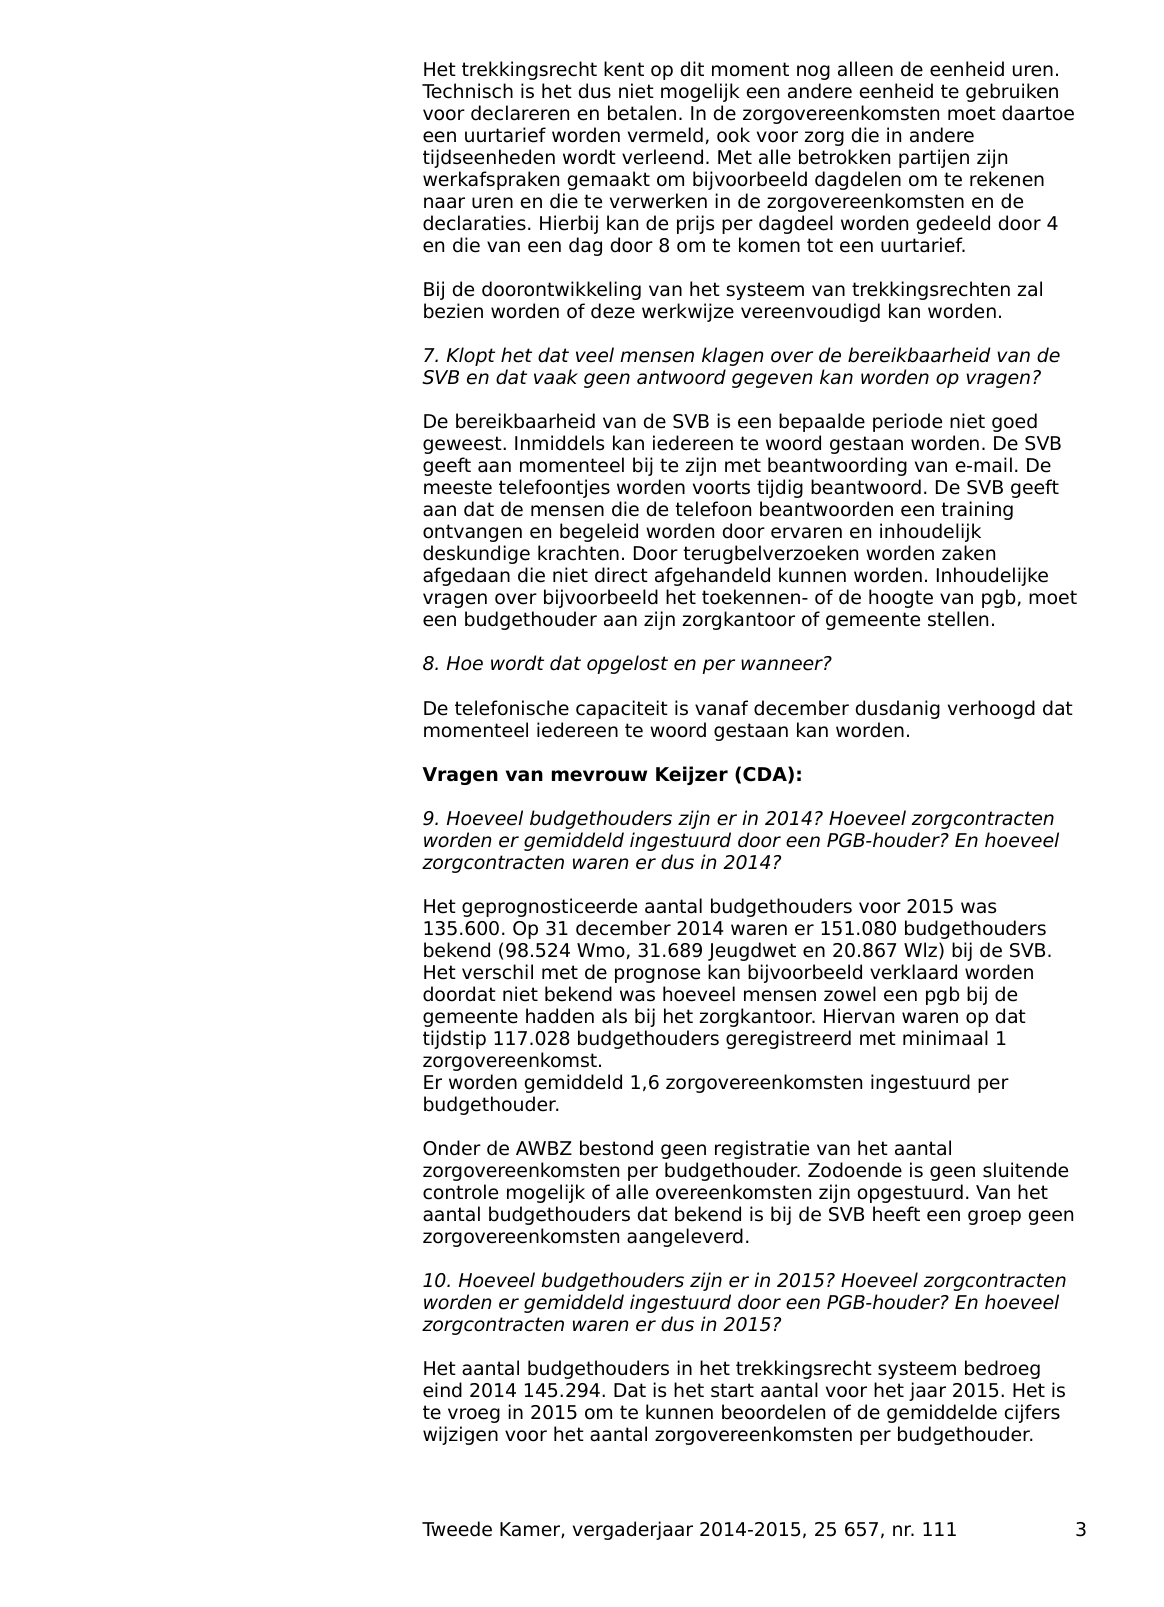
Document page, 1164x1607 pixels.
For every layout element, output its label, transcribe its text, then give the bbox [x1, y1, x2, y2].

text Het aantal budgethouders in het trekkingsrecht systeem bedroeg eind 2014 145.294. Dat is het start aantal voor het jaar 2015. Het is te vroeg in 2015 om te kunnen beoordelen of de gemiddelde cijfers wijzigen voor het aantal zorgovereenkomsten per budgethouder. [422, 1358, 1087, 1446]
text Bij de doorontwikkeling van het systeem van trekkingsrechten zal bezien worden of deze werkwijze vereenvoudigd kan worden. [422, 279, 1087, 323]
text De telefonische capaciteit is vanaf december dusdanig verhoogd dat momenteel iedereen te woord gestaan kan worden. [422, 697, 1087, 741]
subtitle 7. Klopt het dat veel mensen klagen over de bereikbaarheid van de SVB en dat vaak geen antwoord gegeven kan worden op vragen? [422, 345, 1087, 389]
text Het geprognosticeerde aantal budgethouders voor 2015 was 135.600. Op 31 december 2014 waren er 151.080 budgethouders bekend (98.524 Wmo, 31.689 Jeugdwet en 20.867 Wlz) bij de SVB. Het verschil met de prognose kan bijvoorbeeld verklaard worden doordat niet bekend was hoeveel mensen zowel een pgb bij de gemeente hadden als bij het zorgkantoor. Hiervan waren op dat tijdstip 117.028 budgethouders geregistreerd met minimaal 1 zorgovereenkomst. [422, 896, 1087, 1072]
text Het trekkingsrecht kent op dit moment nog alleen de eenheid uren. Technisch is het dus niet mogelijk een andere eenheid te gebruiken voor declareren en betalen. In de zorgovereenkomsten moet daartoe een uurtarief worden vermeld, ook voor zorg die in andere tijdseenheden wordt verleend. Met alle betrokken partijen zijn werkafspraken gemaakt om bijvoorbeeld dagdelen om te rekenen naar uren en die te verwerken in de zorgovereenkomsten en de declaraties. Hierbij kan de prijs per dagdeel worden gedeeld door 4 en die van een dag door 8 om te komen tot een uurtarief. [422, 59, 1087, 257]
text Er worden gemiddeld 1,6 zorgovereenkomsten ingestuurd per budgethouder. [422, 1072, 1087, 1116]
subtitle Vragen van mevrouw Keijzer (CDA): [422, 764, 1087, 786]
subtitle 10. Hoeveel budgethouders zijn er in 2015? Hoeveel zorgcontracten worden er gemiddeld ingestuurd door een PGB-houder? En hoeveel zorgcontracten waren er dus in 2015? [422, 1270, 1087, 1336]
text De bereikbaarheid van de SVB is een bepaalde periode niet goed geweest. Inmiddels kan iedereen te woord gestaan worden. De SVB geeft aan momenteel bij te zijn met beantwoording van e-mail. De meeste telefoontjes worden voorts tijdig beantwoord. De SVB geeft aan dat de mensen die de telefoon beantwoorden een training ontvangen en begeleid worden door ervaren en inhoudelijk deskundige krachten. Door terugbelverzoeken worden zaken afgedaan die niet direct afgehandeld kunnen worden. Inhoudelijke vragen over bijvoorbeeld het toekennen- of de hoogte van pgb, moet een budgethouder aan zijn zorgkantoor of gemeente stellen. [422, 411, 1087, 631]
subtitle 9. Hoeveel budgethouders zijn er in 2014? Hoeveel zorgcontracten worden er gemiddeld ingestuurd door een PGB-houder? En hoeveel zorgcontracten waren er dus in 2014? [422, 808, 1087, 874]
subtitle 8. Hoe wordt dat opgelost en per wanneer? [422, 653, 1087, 675]
text Onder de AWBZ bestond geen registratie van het aantal zorgovereenkomsten per budgethouder. Zodoende is geen sluitende controle mogelijk of alle overeenkomsten zijn opgestuurd. Van het aantal budgethouders dat bekend is bij de SVB heeft een groep geen zorgovereenkomsten aangeleverd. [422, 1138, 1087, 1248]
